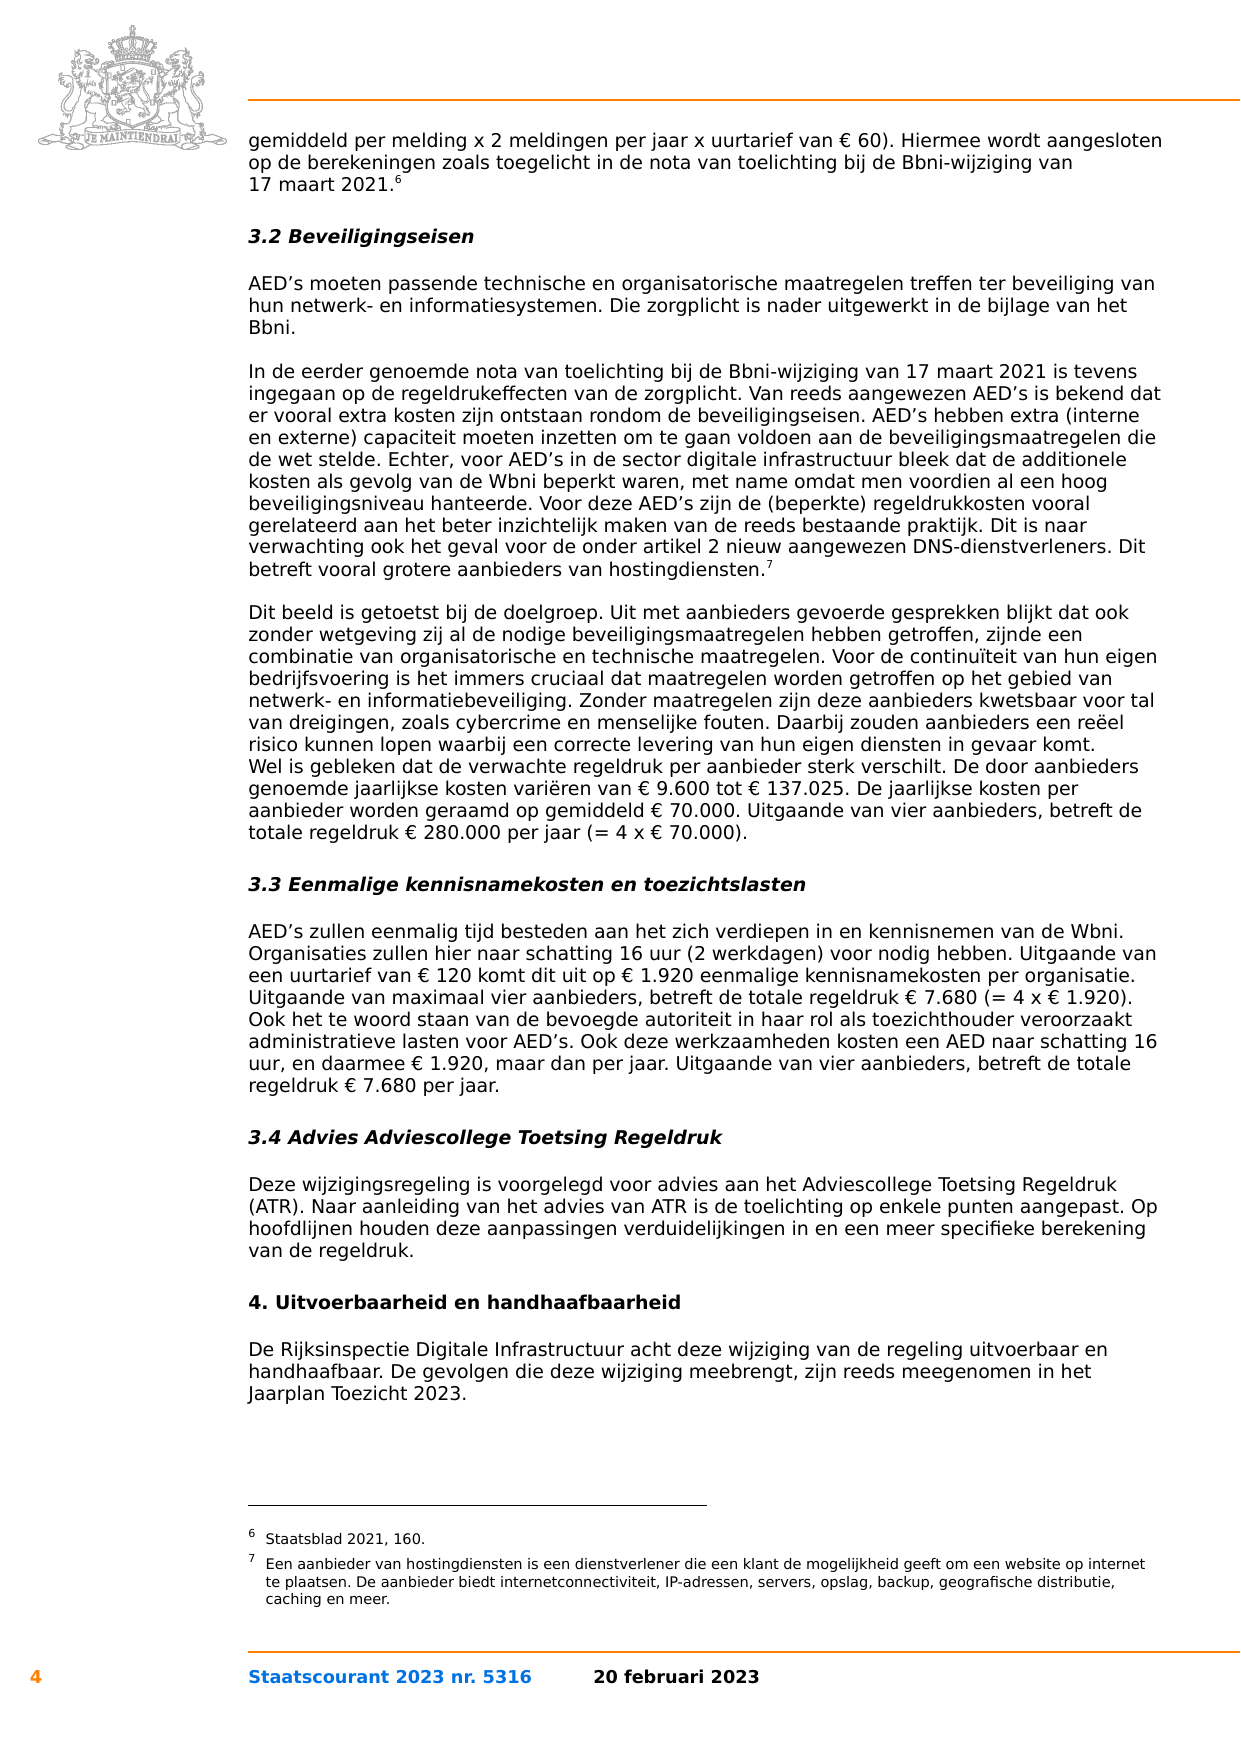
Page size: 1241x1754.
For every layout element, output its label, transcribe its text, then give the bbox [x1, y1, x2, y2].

text gemiddeld per melding x 2 meldingen per jaar x uurtarief van € 60). Hiermee wordt aangesloten op de berekeningen zoals toegelicht in de nota van toelichting bij de Bbni-wijziging van 17 maart 2021. [248, 130, 1163, 196]
text Wel is gebleken dat de verwachte regeldruk per aanbieder sterk verschilt. De door aanbieders genoemde jaarlijkse kosten variëren van € 9.600 tot € 137.025. De jaarlijkse kosten per aanbieder worden geraamd op gemiddeld € 70.000. Uitgaande van vier aanbieders, betreft de totale regeldruk € 280.000 per jaar (= 4 x € 70.000). [248, 756, 1163, 844]
text Staatsblad 2021, 160. [248, 1527, 1163, 1549]
subtitle 3.4 Advies Adviescollege Toetsing Regeldruk [248, 1127, 1163, 1149]
subtitle 3.2 Beveiligingseisen [248, 226, 1163, 248]
text Dit beeld is getoetst bij de doelgroep. Uit met aanbieders gevoerde gesprekken blijkt dat ook zonder wetgeving zij al de nodige beveiligingsmaatregelen hebben getroffen, zijnde een combinatie van organisatorische en technische maatregelen. Voor de continuïteit van hun eigen bedrijfsvoering is het immers cruciaal dat maatregelen worden getroffen op het gebied van netwerk- en informatiebeveiliging. Zonder maatregelen zijn deze aanbieders kwetsbaar voor tal van dreigingen, zoals cybercrime en menselijke fouten. Daarbij zouden aanbieders een reëel risico kunnen lopen waarbij een correcte levering van hun eigen diensten in gevaar komt. [248, 602, 1163, 756]
text Deze wijzigingsregeling is voorgelegd voor advies aan het Adviescollege Toetsing Regeldruk (ATR). Naar aanleiding van het advies van ATR is de toelichting op enkele punten aangepast. Op hoofdlijnen houden deze aanpassingen verduidelijkingen in en een meer specifieke berekening van de regeldruk. [248, 1174, 1163, 1262]
subtitle 4. Uitvoerbaarheid en handhaafbaarheid [248, 1292, 1163, 1314]
picture [38, 25, 227, 150]
subtitle 3.3 Eenmalige kennisnamekosten en toezichtslasten [248, 874, 1163, 896]
text Een aanbieder van hostingdiensten is een dienstverlener die een klant de mogelijkheid geeft om een website op internet te plaatsen. De aanbieder biedt internetconnectiviteit, IP-adressen, servers, opslag, backup, geografische distributie, caching en meer. [248, 1552, 1163, 1608]
text In de eerder genoemde nota van toelichting bij de Bbni-wijziging van 17 maart 2021 is tevens ingegaan op de regeldrukeffecten van de zorgplicht. Van reeds aangewezen AED’s is bekend dat er vooral extra kosten zijn ontstaan rondom de beveiligingseisen. AED’s hebben extra (interne en externe) capaciteit moeten inzetten om te gaan voldoen aan de beveiligingsmaatregelen die de wet stelde. Echter, voor AED’s in de sector digitale infrastructuur bleek dat de additionele kosten als gevolg van de Wbni beperkt waren, met name omdat men voordien al een hoog beveiligingsniveau hanteerde. Voor deze AED’s zijn de (beperkte) regeldrukkosten vooral gerelateerd aan het beter inzichtelijk maken van de reeds bestaande praktijk. Dit is naar verwachting ook het geval voor de onder artikel 2 nieuw aangewezen DNS-dienstverleners. Dit betreft vooral grotere aanbieders van hostingdiensten. [248, 361, 1163, 580]
text AED’s moeten passende technische en organisatorische maatregelen treffen ter beveiliging van hun netwerk- en informatiesystemen. Die zorgplicht is nader uitgewerkt in de bijlage van het Bbni. [248, 273, 1163, 339]
text AED’s zullen eenmalig tijd besteden aan het zich verdiepen in en kennisnemen van de Wbni. Organisaties zullen hier naar schatting 16 uur (2 werkdagen) voor nodig hebben. Uitgaande van een uurtarief van € 120 komt dit uit op € 1.920 eenmalige kennisnamekosten per organisatie. Uitgaande van maximaal vier aanbieders, betreft de totale regeldruk € 7.680 (= 4 x € 1.920). [248, 921, 1163, 1009]
text Ook het te woord staan van de bevoegde autoriteit in haar rol als toezichthouder veroorzaakt administratieve lasten voor AED’s. Ook deze werkzaamheden kosten een AED naar schatting 16 uur, en daarmee € 1.920, maar dan per jaar. Uitgaande van vier aanbieders, betreft de totale regeldruk € 7.680 per jaar. [248, 1009, 1163, 1097]
text De Rijksinspectie Digitale Infrastructuur acht deze wijziging van de regeling uitvoerbaar en handhaafbaar. De gevolgen die deze wijziging meebrengt, zijn reeds meegenomen in het Jaarplan Toezicht 2023. [248, 1339, 1163, 1405]
